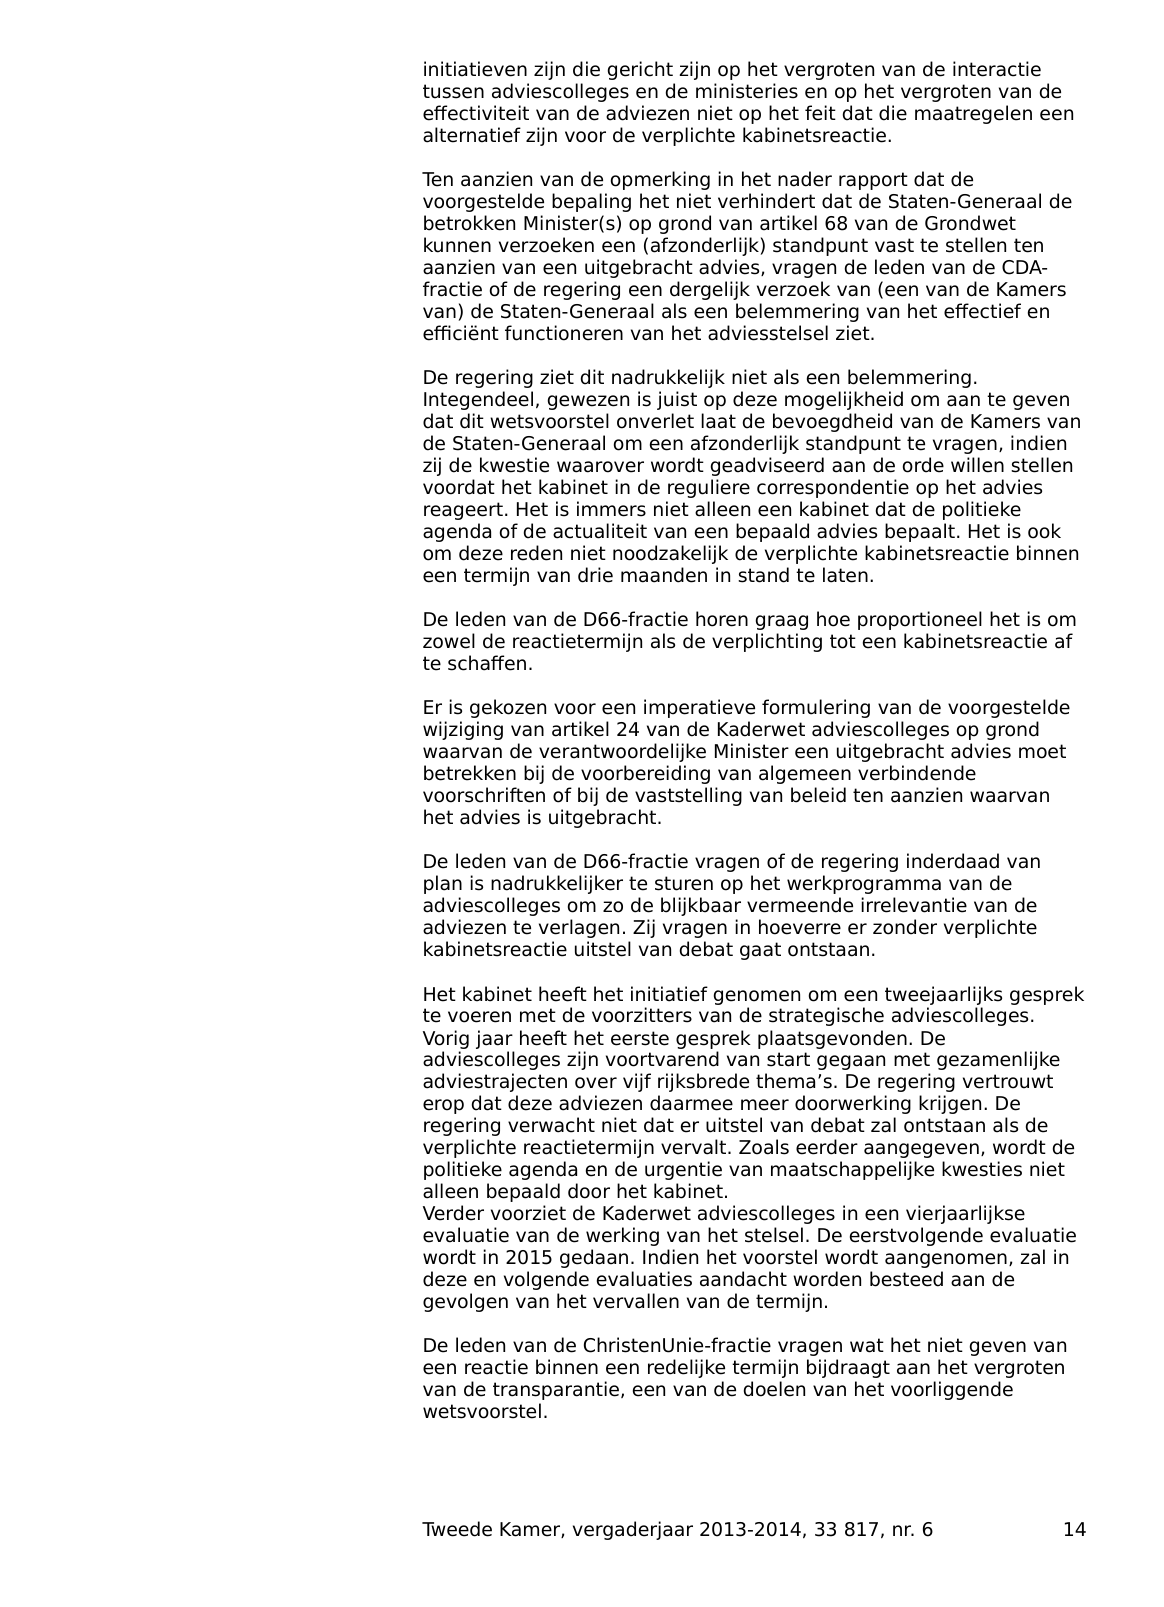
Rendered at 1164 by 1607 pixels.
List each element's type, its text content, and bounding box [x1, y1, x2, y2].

text Het kabinet heeft het initiatief genomen om een tweejaarlijks gesprek te voeren met de voorzitters van de strategische adviescolleges. Vorig jaar heeft het eerste gesprek plaatsgevonden. De adviescolleges zijn voortvarend van start gegaan met gezamenlijke adviestrajecten over vijf rijksbrede thema’s. De regering vertrouwt erop dat deze adviezen daarmee meer doorwerking krijgen. De regering verwacht niet dat er uitstel van debat zal ontstaan als de verplichte reactietermijn vervalt. Zoals eerder aangegeven, wordt de politieke agenda en de urgentie van maatschappelijke kwesties niet alleen bepaald door het kabinet. [422, 983, 1087, 1203]
text Verder voorziet de Kaderwet adviescolleges in een vierjaarlijkse evaluatie van de werking van het stelsel. De eerstvolgende evaluatie wordt in 2015 gedaan. Indien het voorstel wordt aangenomen, zal in deze en volgende evaluaties aandacht worden besteed aan de gevolgen van het vervallen van de termijn. [422, 1203, 1087, 1313]
text De leden van de ChristenUnie-fractie vragen wat het niet geven van een reactie binnen een redelijke termijn bijdraagt aan het vergroten van de transparantie, een van de doelen van het voorliggende wetsvoorstel. [422, 1335, 1087, 1423]
text De regering ziet dit nadrukkelijk niet als een belemmering. Integendeel, gewezen is juist op deze mogelijkheid om aan te geven dat dit wetsvoorstel onverlet laat de bevoegdheid van de Kamers van de Staten-Generaal om een afzonderlijk standpunt te vragen, indien zij de kwestie waarover wordt geadviseerd aan de orde willen stellen voordat het kabinet in de reguliere correspondentie op het advies reageert. Het is immers niet alleen een kabinet dat de politieke agenda of de actualiteit van een bepaald advies bepaalt. Het is ook om deze reden niet noodzakelijk de verplichte kabinetsreactie binnen een termijn van drie maanden in stand te laten. [422, 367, 1087, 587]
text Ten aanzien van de opmerking in het nader rapport dat de voorgestelde bepaling het niet verhindert dat de Staten-Generaal de betrokken Minister(s) op grond van artikel 68 van de Grondwet kunnen verzoeken een (afzonderlijk) standpunt vast te stellen ten aanzien van een uitgebracht advies, vragen de leden van de CDA-fractie of de regering een dergelijk verzoek van (een van de Kamers van) de Staten-Generaal als een belemmering van het effectief en efficiënt functioneren van het adviesstelsel ziet. [422, 169, 1087, 345]
text Er is gekozen voor een imperatieve formulering van de voorgestelde wijziging van artikel 24 van de Kaderwet adviescolleges op grond waarvan de verantwoordelijke Minister een uitgebracht advies moet betrekken bij de voorbereiding van algemeen verbindende voorschriften of bij de vaststelling van beleid ten aanzien waarvan het advies is uitgebracht. [422, 697, 1087, 829]
text De leden van de D66-fractie vragen of de regering inderdaad van plan is nadrukkelijker te sturen op het werkprogramma van de adviescolleges om zo de blijkbaar vermeende irrelevantie van de adviezen te verlagen. Zij vragen in hoeverre er zonder verplichte kabinetsreactie uitstel van debat gaat ontstaan. [422, 851, 1087, 961]
text De leden van de D66-fractie horen graag hoe proportioneel het is om zowel de reactietermijn als de verplichting tot een kabinetsreactie af te schaffen. [422, 609, 1087, 675]
text initiatieven zijn die gericht zijn op het vergroten van de interactie tussen adviescolleges en de ministeries en op het vergroten van de effectiviteit van de adviezen niet op het feit dat die maatregelen een alternatief zijn voor de verplichte kabinetsreactie. [422, 59, 1087, 147]
